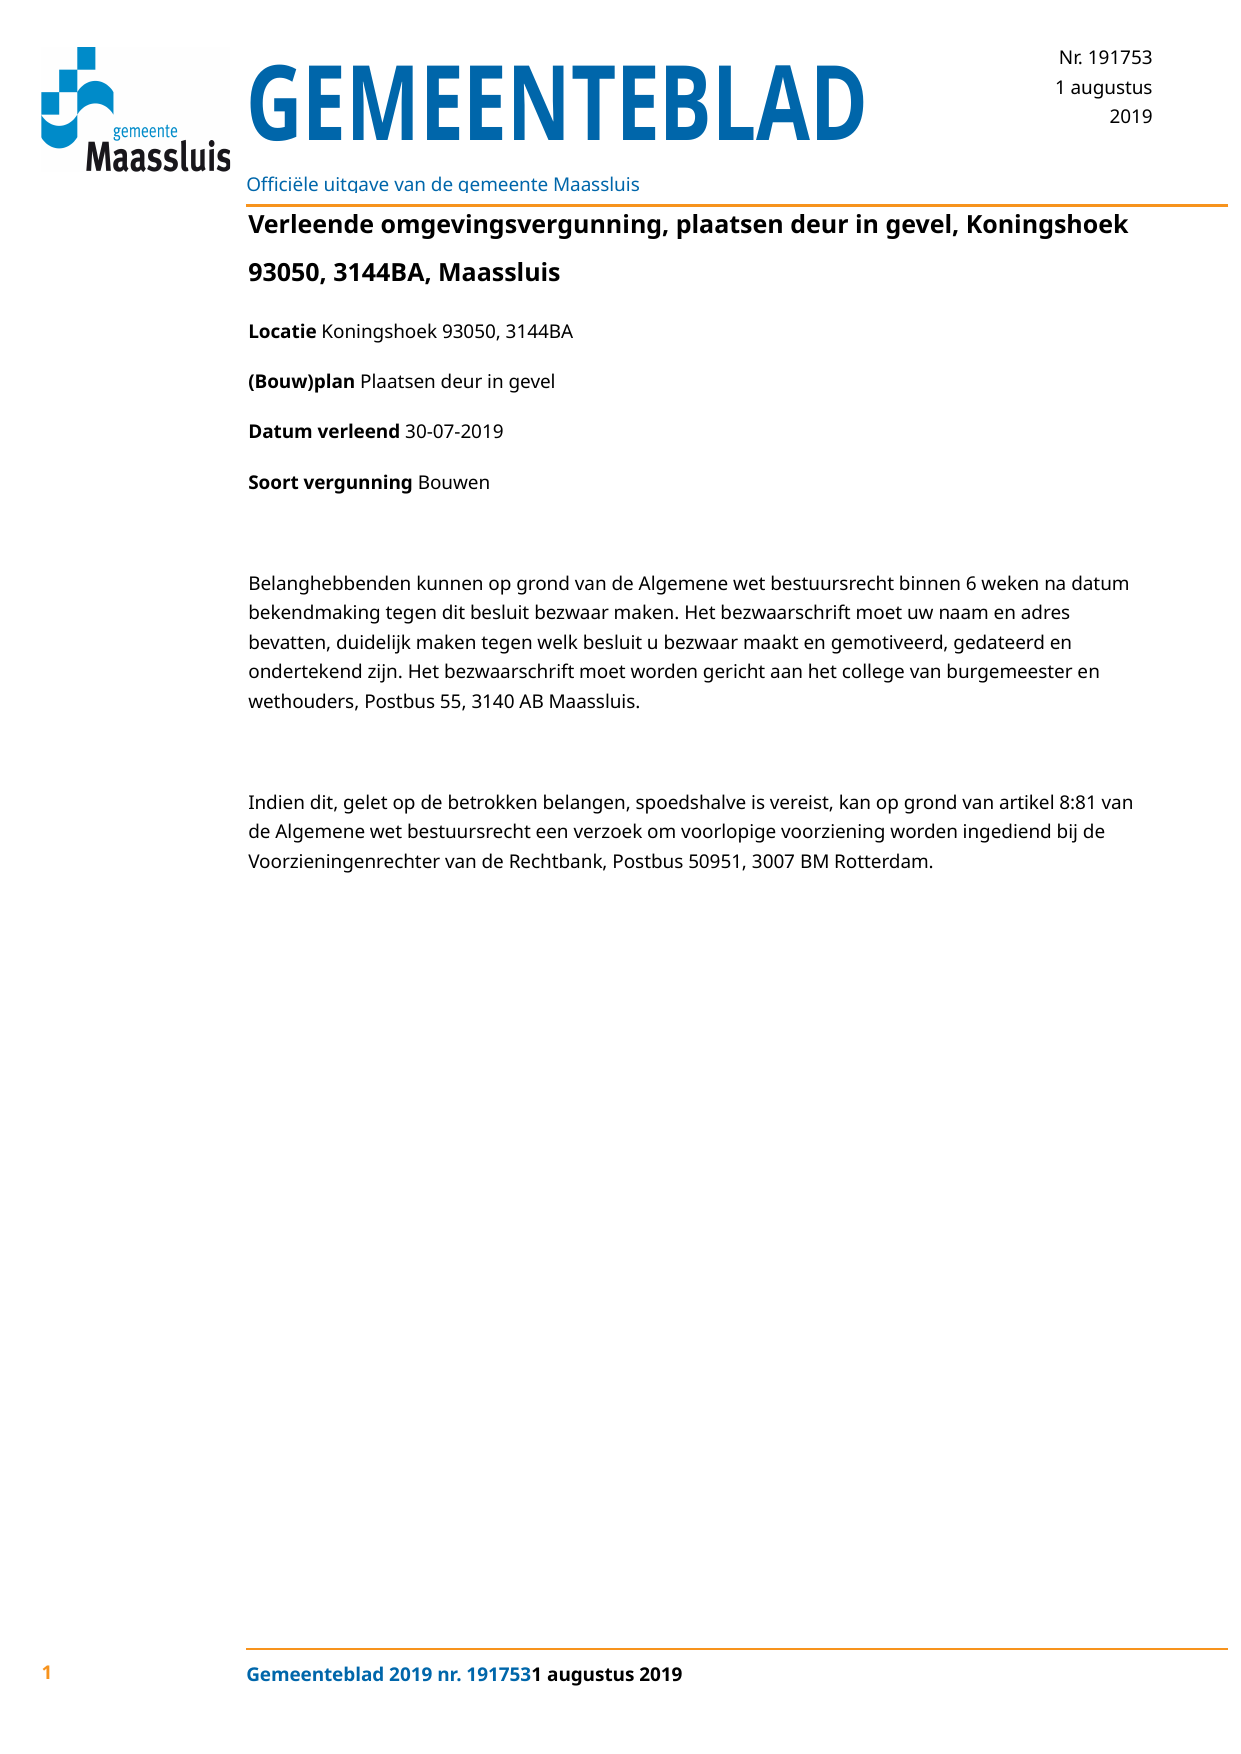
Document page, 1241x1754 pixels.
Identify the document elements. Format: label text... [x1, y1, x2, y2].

text Datum verleend 30-07-2019 [248, 419, 1152, 444]
text Verleende omgevingsvergunning, plaatsen deur in gevel, Koningshoek 93050, 3144BA, Maassluis [248, 207, 1152, 288]
picture [41, 47, 77, 92]
text (Bouw)plan Plaatsen deur in gevel [248, 368, 1152, 394]
picture [41, 47, 231, 172]
text Indien dit, gelet op de betrokken belangen, spoedshalve is vereist, kan op grond van artikel 8:81 van de Algemene wet bestuursrecht een verzoek om voorlopige voorziening worden ingediend bij de Voorzieningenrechter van de Rechtbank, Postbus 50951, 3007 BM Rotterdam. [248, 789, 1152, 874]
text Belanghebbenden kunnen op grond van de Algemene wet bestuursrecht binnen 6 weken na datum bekendmaking tegen dit besluit bezwaar maken. Het bezwaarschrift moet uw naam en adres bevatten, duidelijk maken tegen welk besluit u bezwaar maakt en gemotiveerd, gedateerd en ondertekend zijn. Het bezwaarschrift moet worden gericht aan het college van burgemeester en wethouders, Postbus 55, 3140 AB Maassluis. [248, 570, 1152, 714]
text Soort vergunning Bouwen [248, 469, 1152, 495]
text Locatie Koningshoek 93050, 3144BA [248, 318, 1152, 344]
